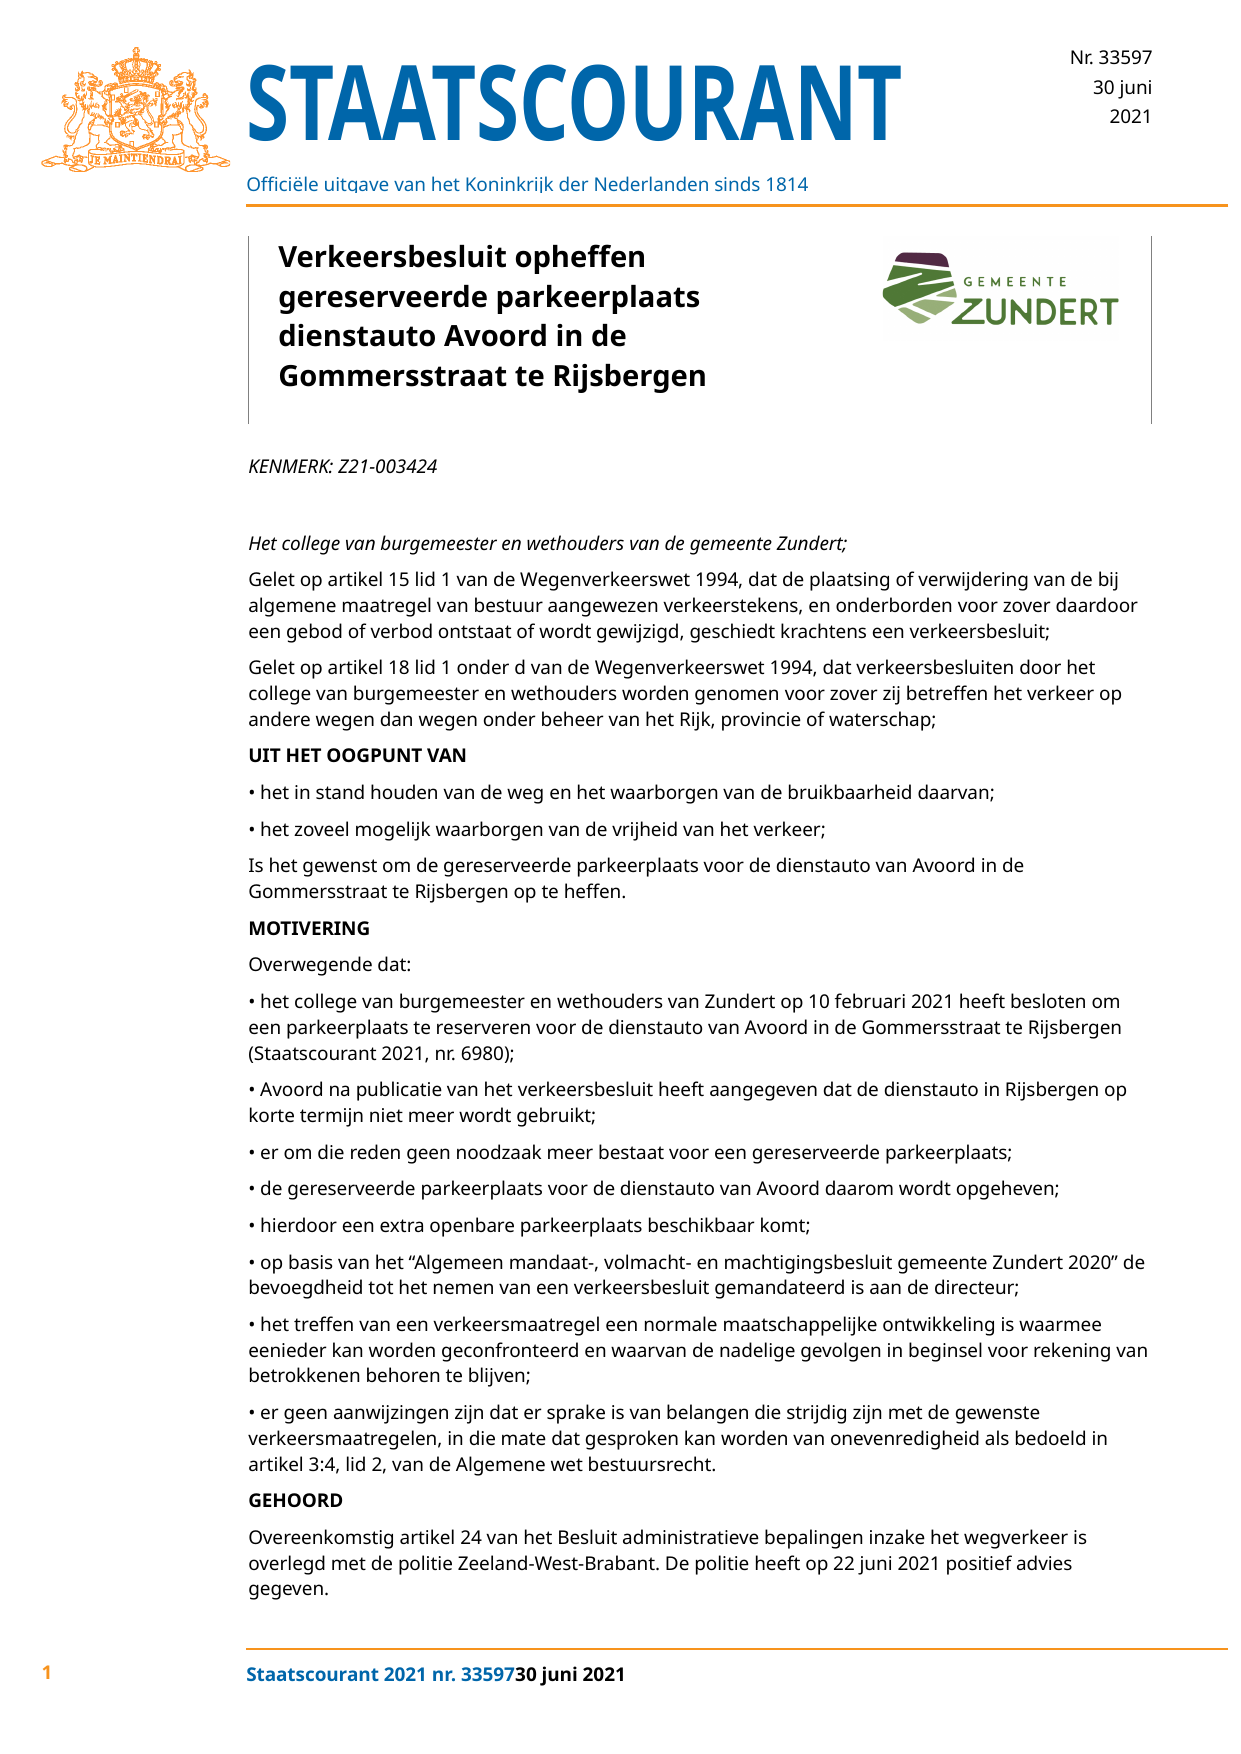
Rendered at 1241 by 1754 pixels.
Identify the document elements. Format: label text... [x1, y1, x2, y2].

table_header [850, 236, 1151, 424]
text Gelet op artikel 15 lid 1 van de Wegenverkeerswet 1994, dat de plaatsing of verwijdering van de bij algemene maatregel van bestuur aangewezen verkeerstekens, en onderborden voor zover daardoor een gebod of verbod ontstaat of wordt gewijzigd, geschiedt krachtens een verkeersbesluit; [248, 566, 1152, 643]
text Het college van burgemeester en wethouders van de gemeente Zundert; [248, 530, 1152, 555]
text UIT HET OOGPUNT VAN [248, 743, 1152, 768]
text • Avoord na publicatie van het verkeersbesluit heeft aangegeven dat de dienstauto in Rijsbergen op korte termijn niet meer wordt gebruikt; [248, 1076, 1152, 1128]
text • het treffen van een verkeersmaatregel een normale maatschappelijke ontwikkeling is waarmee eenieder kan worden geconfronteerd en waarvan de nadelige gevolgen in beginsel voor rekening van betrokkenen behoren te blijven; [248, 1311, 1152, 1388]
text KENMERK: Z21-003424 [248, 454, 1152, 479]
table_header Verkeersbesluit opheffen gereserveerde parkeerplaats dienstauto Avoord in de Gommersstraat te Rijsbergen [249, 236, 850, 424]
picture [882, 236, 1119, 341]
picture [41, 47, 231, 172]
text • de gereserveerde parkeerplaats voor de dienstauto van Avoord daarom wordt opgeheven; [248, 1176, 1152, 1201]
text Is het gewenst om de gereserveerde parkeerplaats voor de dienstauto van Avoord in de Gommersstraat te Rijsbergen op te heffen. [248, 853, 1152, 904]
text • het in stand houden van de weg en het waarborgen van de bruikbaarheid daarvan; [248, 779, 1152, 805]
text Overwegende dat: [248, 952, 1152, 977]
text GEHOORD [248, 1487, 1152, 1513]
text MOTIVERING [248, 915, 1152, 941]
text Gelet op artikel 18 lid 1 onder d van de Wegenverkeerswet 1994, dat verkeersbesluiten door het college van burgemeester en wethouders worden genomen voor zover zij betreffen het verkeer op andere wegen dan wegen onder beheer van het Rijk, provincie of waterschap; [248, 654, 1152, 732]
text • het zoveel mogelijk waarborgen van de vrijheid van het verkeer; [248, 816, 1152, 842]
text • op basis van het “Algemeen mandaat-, volmacht- en machtigingsbesluit gemeente Zundert 2020” de bevoegdheid tot het nemen van een verkeersbesluit gemandateerd is aan de directeur; [248, 1249, 1152, 1300]
text • er om die reden geen noodzaak meer bestaat voor een gereserveerde parkeerplaats; [248, 1139, 1152, 1164]
text • het college van burgemeester en wethouders van Zundert op 10 februari 2021 heeft besloten om een parkeerplaats te reserveren voor de dienstauto van Avoord in de Gommersstraat te Rijsbergen (Staatscourant 2021, nr. 6980); [248, 988, 1152, 1066]
text • er geen aanwijzingen zijn dat er sprake is van belangen die strijdig zijn met de gewenste verkeersmaatregelen, in die mate dat gesproken kan worden van onevenredigheid als bedoeld in artikel 3:4, lid 2, van de Algemene wet bestuursrecht. [248, 1399, 1152, 1477]
text • hierdoor een extra openbare parkeerplaats beschikbaar komt; [248, 1212, 1152, 1238]
text Overeenkomstig artikel 24 van het Besluit administratieve bepalingen inzake het wegverkeer is overlegd met de politie Zeeland-West-Brabant. De politie heeft op 22 juni 2021 positief advies gegeven. [248, 1524, 1152, 1601]
